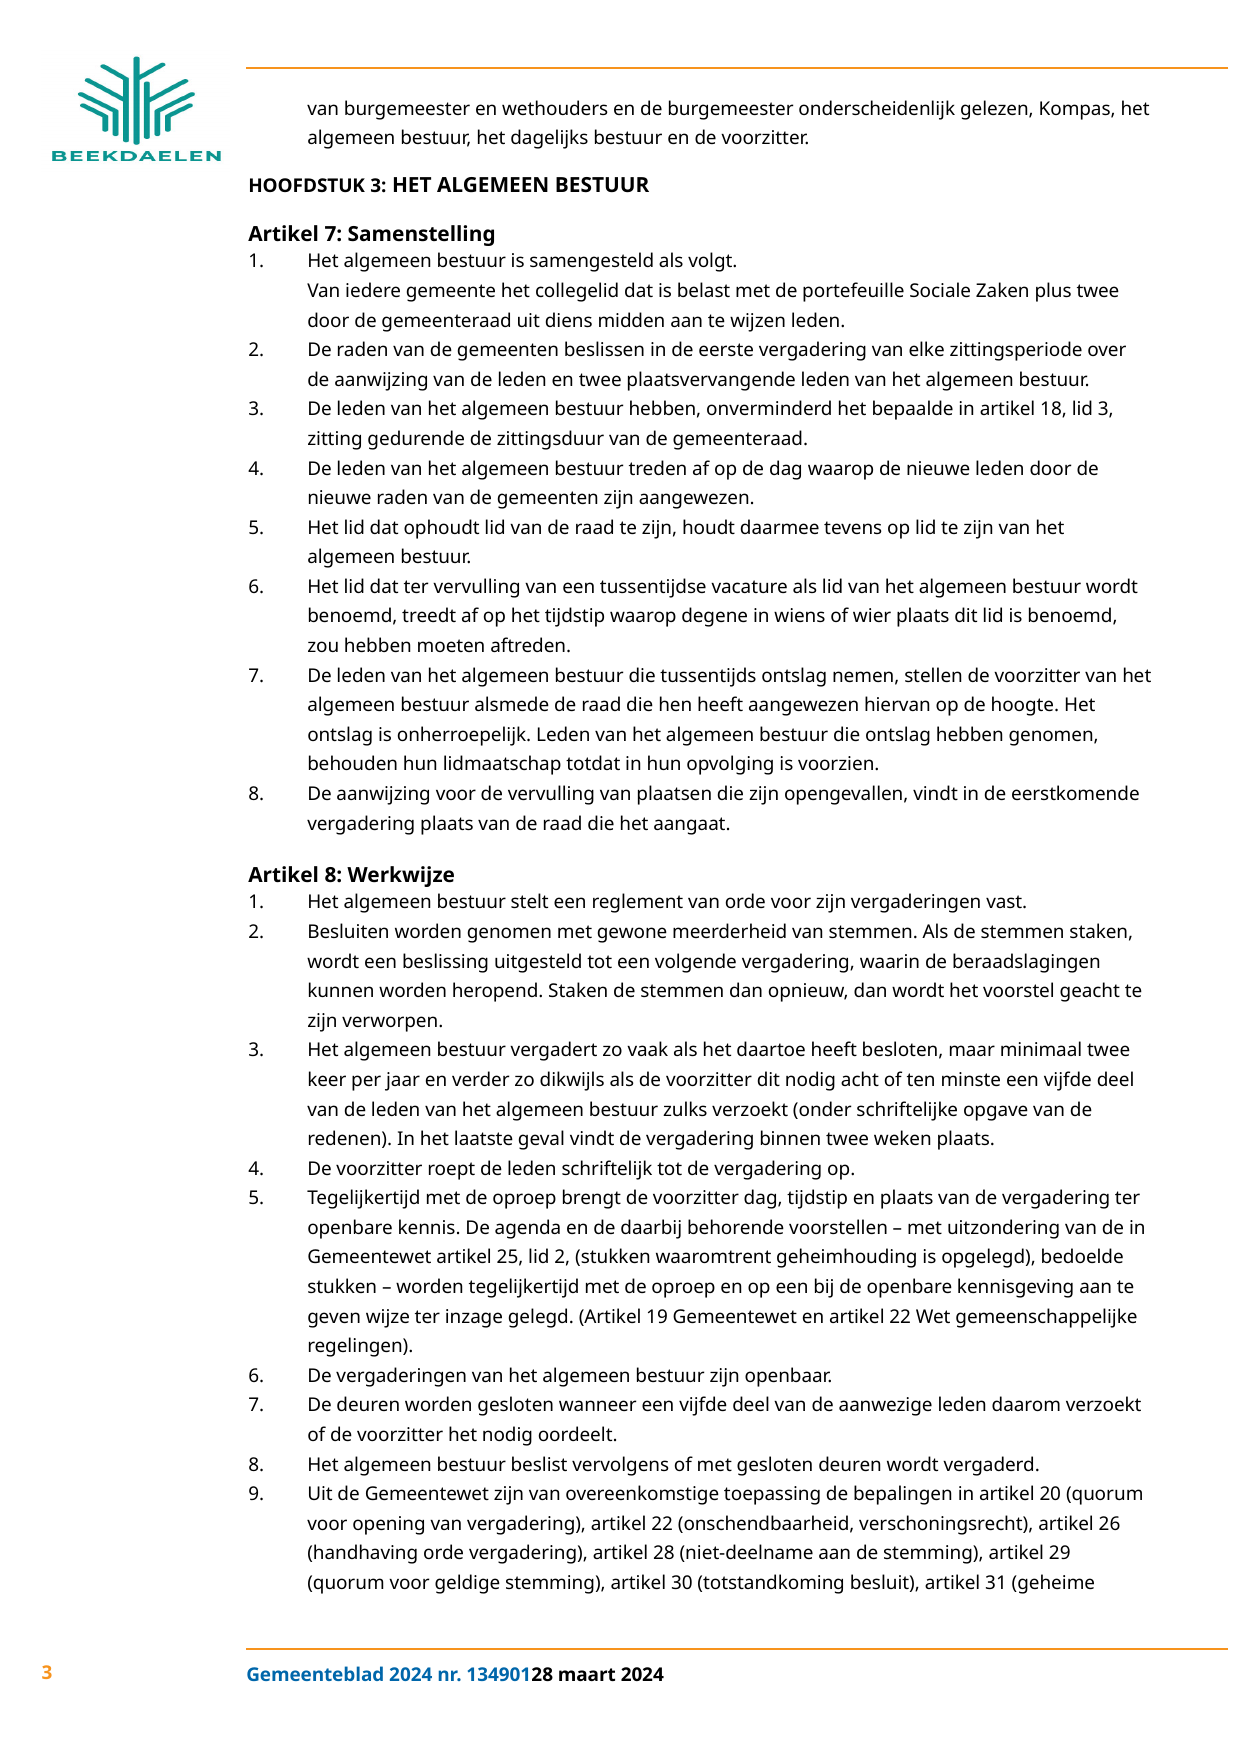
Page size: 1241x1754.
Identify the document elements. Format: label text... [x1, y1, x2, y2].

list Het algemeen bestuur is samengesteld als volgt. [248, 248, 1152, 273]
list De aanwijzing voor de vervulling van plaatsen die zijn opengevallen, vindt in de eerstkomende vergadering plaats van de raad die het aangaat. [248, 780, 1152, 836]
list Het algemeen bestuur vergadert zo vaak als het daartoe heeft besloten, maar minimaal twee keer per jaar en verder zo dikwijls als de voorzitter dit nodig acht of ten minste een vijfde deel van de leden van het algemeen bestuur zulks verzoekt (onder schriftelijke opgave van de redenen). In het laatste geval vindt de vergadering binnen twee weken plaats. [248, 1037, 1152, 1151]
list Uit de Gemeentewet zijn van overeenkomstige toepassing de bepalingen in artikel 20 (quorum voor opening van vergadering), artikel 22 (onschendbaarheid, verschoningsrecht), artikel 26 (handhaving orde vergadering), artikel 28 (niet-deelname aan de stemming), artikel 29 (quorum voor geldige stemming), artikel 30 (totstandkoming besluit), artikel 31 (geheime [248, 1480, 1152, 1595]
list De leden van het algemeen bestuur hebben, onverminderd het bepaalde in artikel 18, lid 3, zitting gedurende de zittingsduur van de gemeenteraad. [248, 396, 1152, 451]
list Het algemeen bestuur stelt een reglement van orde voor zijn vergaderingen vast. [248, 889, 1152, 914]
list De deuren worden gesloten wanneer een vijfde deel van de aanwezige leden daarom verzoekt of de voorzitter het nodig oordeelt. [248, 1392, 1152, 1447]
list De voorzitter roept de leden schriftelijk tot de vergadering op. [248, 1155, 1152, 1181]
list Besluiten worden genomen met gewone meerderheid van stemmen. Als de stemmen staken, wordt een beslissing uitgesteld tot een volgende vergadering, waarin de beraadslagingen kunnen worden heropend. Staken de stemmen dan opnieuw, dan wordt het voorstel geacht te zijn verworpen. [248, 918, 1152, 1033]
list De leden van het algemeen bestuur die tussentijds ontslag nemen, stellen de voorzitter van het algemeen bestuur alsmede de raad die hen heeft aangewezen hiervan op de hoogte. Het ontslag is onherroepelijk. Leden van het algemeen bestuur die ontslag hebben genomen, behouden hun lidmaatschap totdat in hun opvolging is voorzien. [248, 662, 1152, 776]
text Artikel 7: Samenstelling [248, 219, 1152, 248]
list De leden van het algemeen bestuur treden af op de dag waarop de nieuwe leden door de nieuwe raden van de gemeenten zijn aangewezen. [248, 455, 1152, 510]
list Het lid dat ophoudt lid van de raad te zijn, houdt daarmee tevens op lid te zijn van het algemeen bestuur. [248, 514, 1152, 569]
list van burgemeester en wethouders en de burgemeester onderscheidenlijk gelezen, Kompas, het algemeen bestuur, het dagelijks bestuur en de voorzitter. [248, 95, 1152, 150]
list Tegelijkertijd met de oproep brengt de voorzitter dag, tijdstip en plaats van de vergadering ter openbare kennis. De agenda en de daarbij behorende voorstellen – met uitzondering van de in Gemeentewet artikel 25, lid 2, (stukken waaromtrent geheimhouding is opgelegd), bedoelde stukken – worden tegelijkertijd met de oproep en op een bij de openbare kennisgeving aan te geven wijze ter inzage gelegd. (Artikel 19 Gemeentewet en artikel 22 Wet gemeenschappelijke regelingen). [248, 1184, 1152, 1358]
list Het lid dat ter vervulling van een tussentijdse vacature als lid van het algemeen bestuur wordt benoemd, treedt af op het tijdstip waarop degene in wiens of wier plaats dit lid is benoemd, zou hebben moeten aftreden. [248, 573, 1152, 658]
list Het algemeen bestuur beslist vervolgens of met gesloten deuren wordt vergaderd. [248, 1451, 1152, 1476]
list De vergaderingen van het algemeen bestuur zijn openbaar. [248, 1362, 1152, 1388]
text Artikel 8: Werkwijze [248, 860, 1152, 889]
text HOOFDSTUK 3: HET ALGEMEEN BESTUUR [248, 170, 1152, 198]
list Van iedere gemeente het collegelid dat is belast met de portefeuille Sociale Zaken plus twee door de gemeenteraad uit diens midden aan te wijzen leden. [248, 277, 1152, 333]
picture [41, 47, 231, 172]
list De raden van de gemeenten beslissen in de eerste vergadering van elke zittingsperiode over de aanwijzing van de leden en twee plaatsvervangende leden van het algemeen bestuur. [248, 336, 1152, 392]
